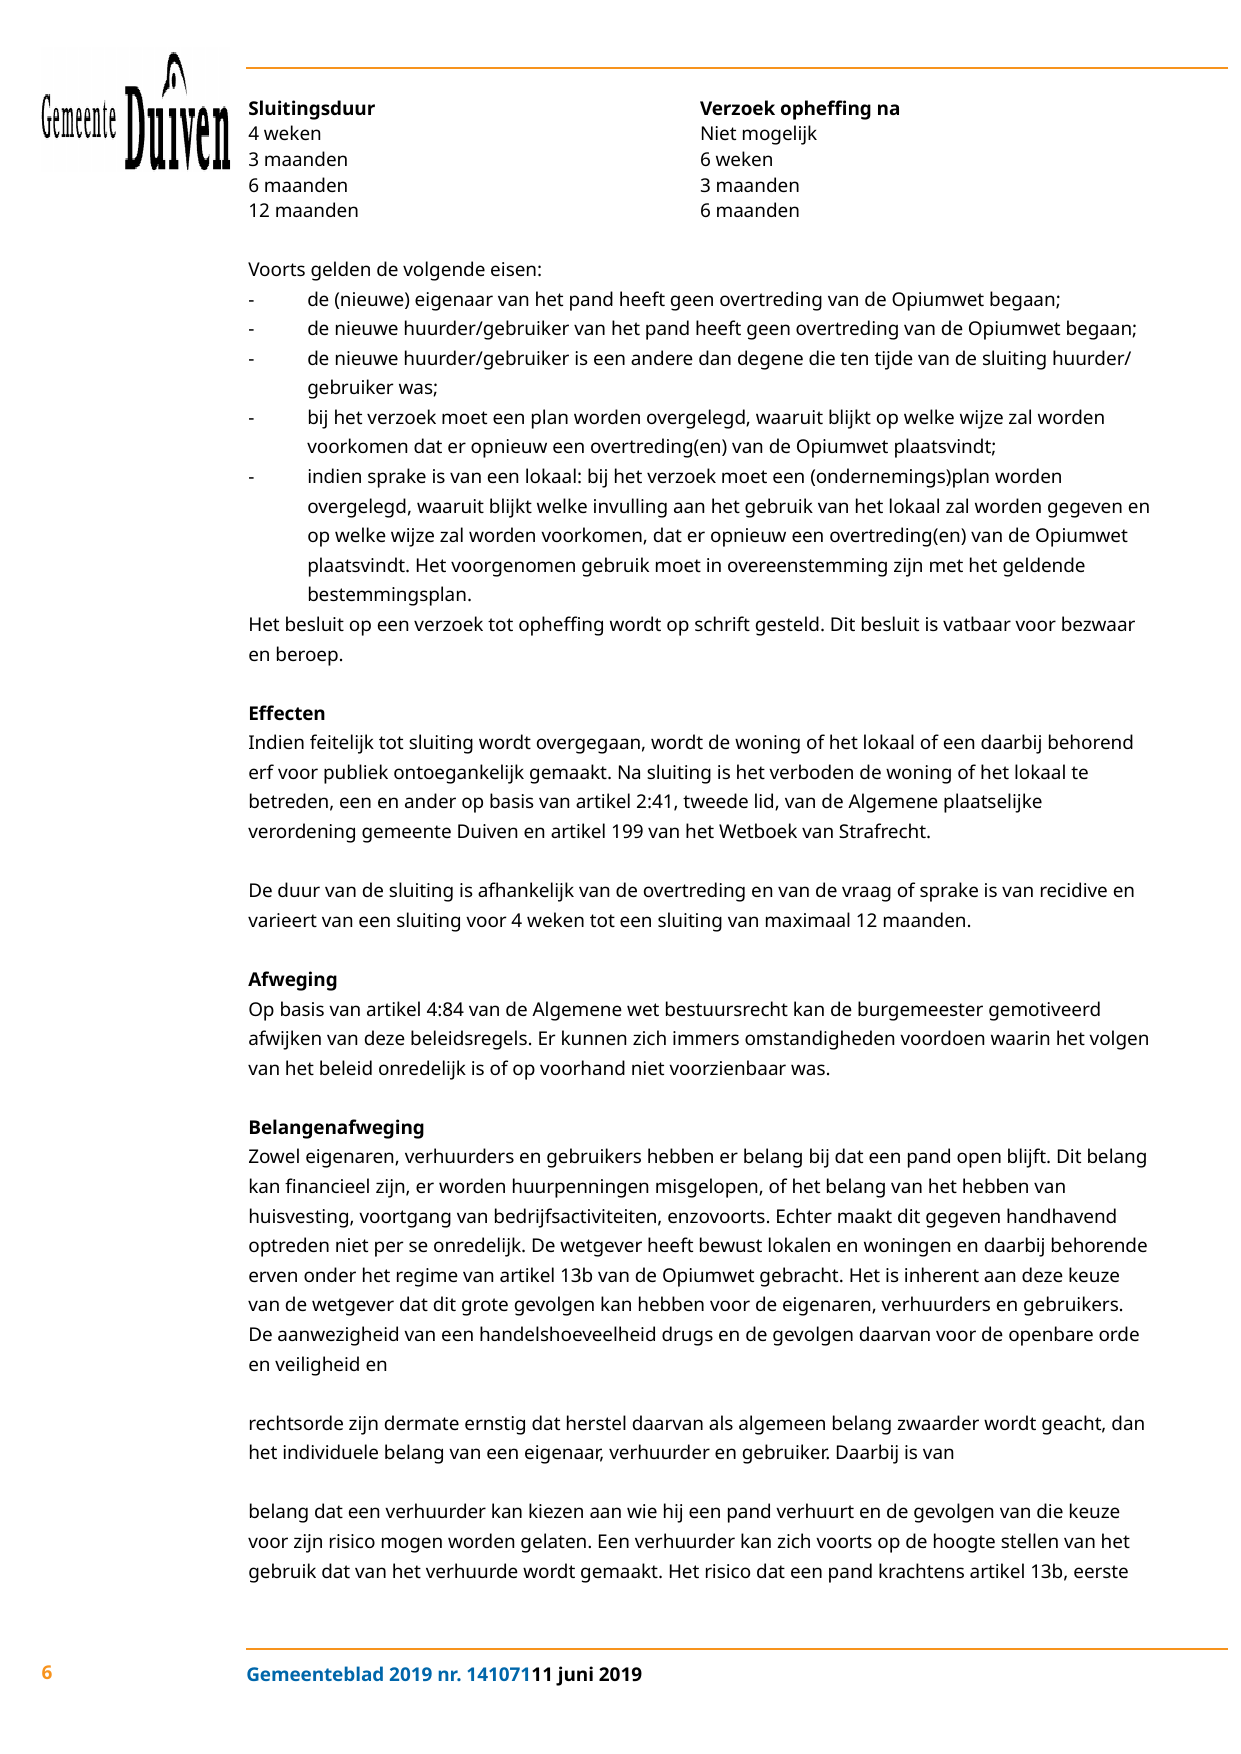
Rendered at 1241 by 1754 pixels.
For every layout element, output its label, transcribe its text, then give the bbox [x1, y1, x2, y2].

text Afweging [248, 966, 1152, 992]
text Het besluit op een verzoek tot opheffing wordt op schrift gesteld. Dit besluit is vatbaar voor bezwaar en beroep. [248, 611, 1152, 667]
text Belangenafweging [248, 1114, 1152, 1140]
table_cell 3 maanden [700, 172, 1152, 198]
text De duur van de sluiting is afhankelijk van de overtreding en van de vraag of sprake is van recidive en varieert van een sluiting voor 4 weken tot een sluiting van maximaal 12 maanden. [248, 877, 1152, 933]
table_cell 12 maanden [248, 198, 700, 223]
text Voorts gelden de volgende eisen: [248, 256, 1152, 282]
list indien sprake is van een lokaal: bij het verzoek moet een (ondernemings)plan worden overgelegd, waaruit blijkt welke invulling aan het gebruik van het lokaal zal worden gegeven en op welke wijze zal worden voorkomen, dat er opnieuw een overtreding(en) van de Opiumwet plaatsvindt. Het voorgenomen gebruik moet in overeenstemming zijn met het geldende bestemmingsplan. [248, 463, 1152, 607]
table_header Verzoek opheffing na [700, 95, 1152, 121]
text rechtsorde zijn dermate ernstig dat herstel daarvan als algemeen belang zwaarder wordt geacht, dan het individuele belang van een eigenaar, verhuurder en gebruiker. Daarbij is van [248, 1410, 1152, 1465]
list de nieuwe huurder/gebruiker van het pand heeft geen overtreding van de Opiumwet begaan; [248, 315, 1152, 341]
table_cell 3 maanden [248, 146, 700, 172]
text Op basis van artikel 4:84 van de Algemene wet bestuursrecht kan de burgemeester gemotiveerd afwijken van deze beleidsregels. Er kunnen zich immers omstandigheden voordoen waarin het volgen van het beleid onredelijk is of op voorhand niet voorzienbaar was. [248, 996, 1152, 1081]
table_cell 6 weken [700, 146, 1152, 172]
table_cell 4 weken [248, 121, 700, 146]
text Zowel eigenaren, verhuurders en gebruikers hebben er belang bij dat een pand open blijft. Dit belang kan financieel zijn, er worden huurpenningen misgelopen, of het belang van het hebben van huisvesting, voortgang van bedrijfsactiviteiten, enzovoorts. Echter maakt dit gegeven handhavend optreden niet per se onredelijk. De wetgever heeft bewust lokalen en woningen en daarbij behorende erven onder het regime van artikel 13b van de Opiumwet gebracht. Het is inherent aan deze keuze van de wetgever dat dit grote gevolgen kan hebben voor de eigenaren, verhuurders en gebruikers. De aanwezigheid van een handelshoeveelheid drugs en de gevolgen daarvan voor de openbare orde en veiligheid en [248, 1144, 1152, 1377]
table_cell 6 maanden [248, 172, 700, 198]
list de nieuwe huurder/gebruiker is een andere dan degene die ten tijde van de sluiting huurder/ gebruiker was; [248, 345, 1152, 400]
list bij het verzoek moet een plan worden overgelegd, waaruit blijkt op welke wijze zal worden voorkomen dat er opnieuw een overtreding(en) van de Opiumwet plaatsvindt; [248, 404, 1152, 459]
table_header Sluitingsduur [248, 95, 700, 121]
table_cell Niet mogelijk [700, 121, 1152, 146]
table_cell 6 maanden [700, 198, 1152, 223]
text Indien feitelijk tot sluiting wordt overgegaan, wordt de woning of het lokaal of een daarbij behorend erf voor publiek ontoegankelijk gemaakt. Na sluiting is het verboden de woning of het lokaal te betreden, een en ander op basis van artikel 2:41, tweede lid, van de Algemene plaatselijke verordening gemeente Duiven en artikel 199 van het Wetboek van Strafrecht. [248, 729, 1152, 844]
picture [41, 47, 231, 172]
text belang dat een verhuurder kan kiezen aan wie hij een pand verhuurt en de gevolgen van die keuze voor zijn risico mogen worden gelaten. Een verhuurder kan zich voorts op de hoogte stellen van het gebruik dat van het verhuurde wordt gemaakt. Het risico dat een pand krachtens artikel 13b, eerste [248, 1499, 1152, 1584]
list de (nieuwe) eigenaar van het pand heeft geen overtreding van de Opiumwet begaan; [248, 286, 1152, 312]
text Effecten [248, 700, 1152, 726]
